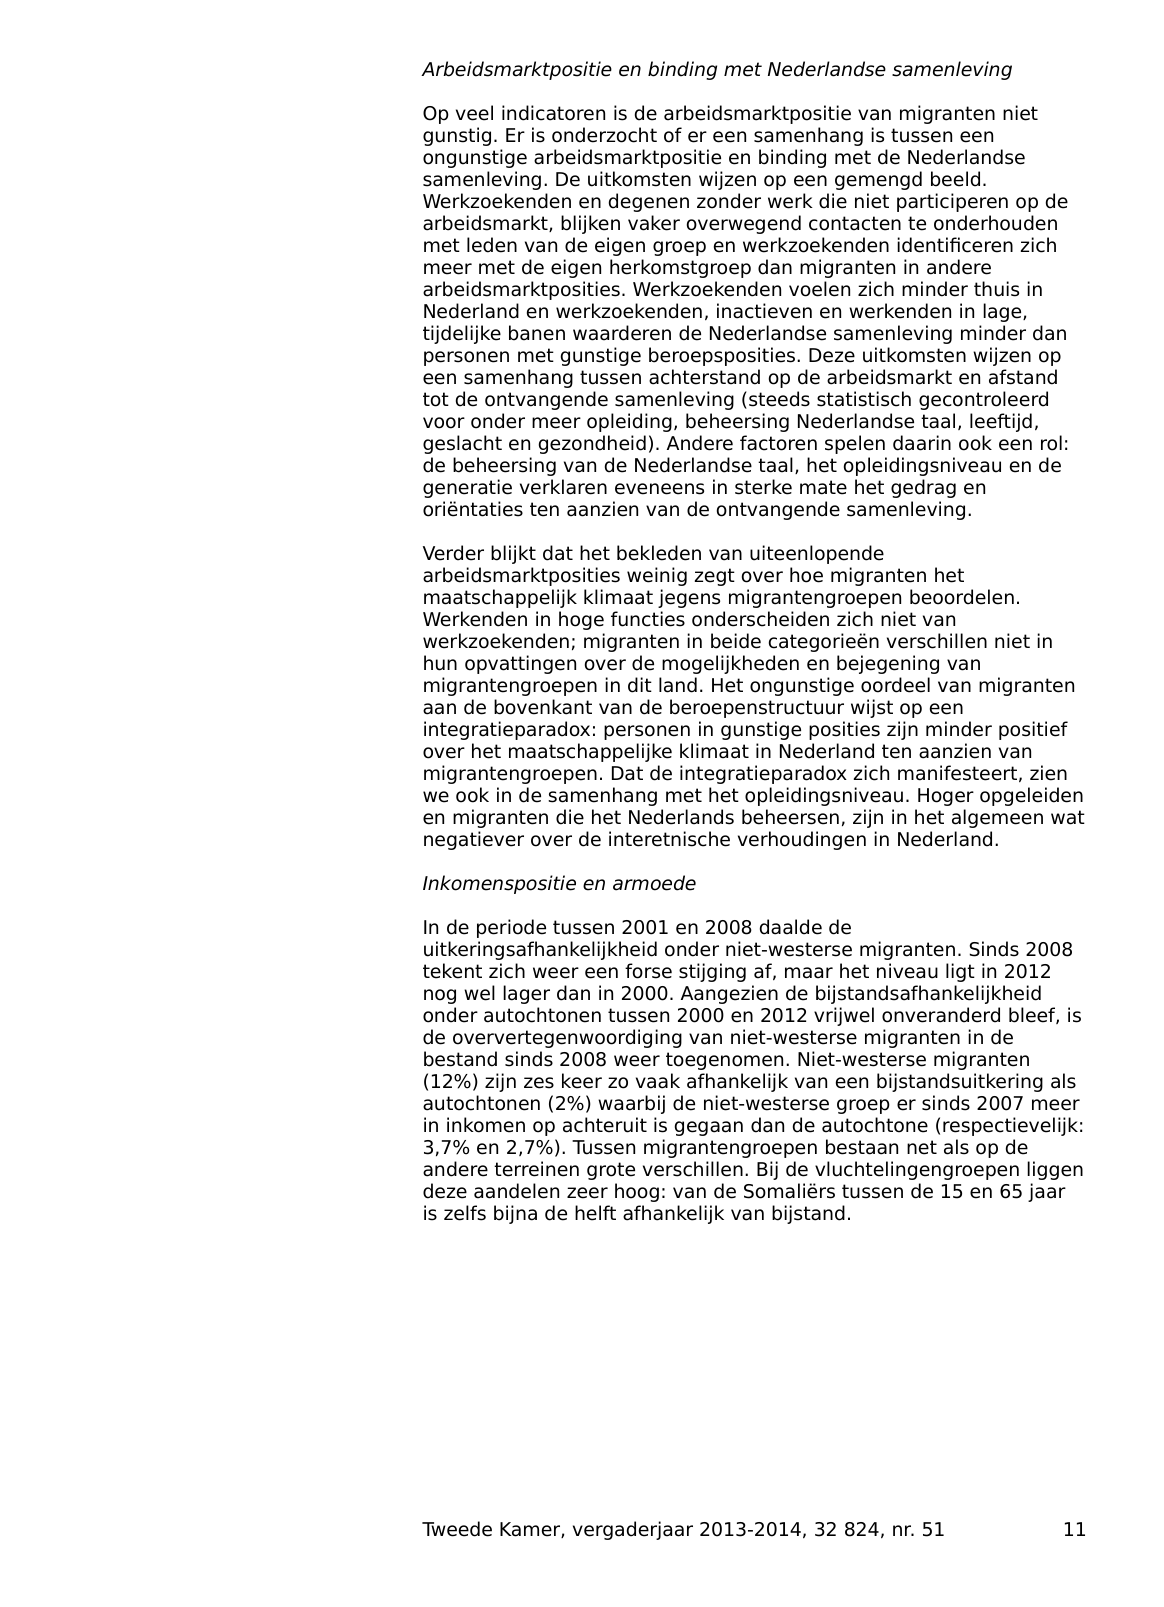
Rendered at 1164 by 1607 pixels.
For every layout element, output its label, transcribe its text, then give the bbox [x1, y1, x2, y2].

text Verder blijkt dat het bekleden van uiteenlopende arbeidsmarktposities weinig zegt over hoe migranten het maatschappelijk klimaat jegens migrantengroepen beoordelen. Werkenden in hoge functies onderscheiden zich niet van werkzoekenden; migranten in beide categorieën verschillen niet in hun opvattingen over de mogelijkheden en bejegening van migrantengroepen in dit land. Het ongunstige oordeel van migranten aan de bovenkant van de beroepenstructuur wijst op een integratieparadox: personen in gunstige posities zijn minder positief over het maatschappelijke klimaat in Nederland ten aanzien van migrantengroepen. Dat de integratieparadox zich manifesteert, zien we ook in de samenhang met het opleidingsniveau. Hoger opgeleiden en migranten die het Nederlands beheersen, zijn in het algemeen wat negatiever over de interetnische verhoudingen in Nederland. [422, 543, 1087, 851]
subtitle Arbeidsmarktpositie en binding met Nederlandse samenleving [422, 59, 1087, 81]
text Op veel indicatoren is de arbeidsmarktpositie van migranten niet gunstig. Er is onderzocht of er een samenhang is tussen een ongunstige arbeidsmarktpositie en binding met de Nederlandse samenleving. De uitkomsten wijzen op een gemengd beeld. Werkzoekenden en degenen zonder werk die niet participeren op de arbeidsmarkt, blijken vaker overwegend contacten te onderhouden met leden van de eigen groep en werkzoekenden identificeren zich meer met de eigen herkomstgroep dan migranten in andere arbeidsmarktposities. Werkzoekenden voelen zich minder thuis in Nederland en werkzoekenden, inactieven en werkenden in lage, tijdelijke banen waarderen de Nederlandse samenleving minder dan personen met gunstige beroepsposities. Deze uitkomsten wijzen op een samenhang tussen achterstand op de arbeidsmarkt en afstand tot de ontvangende samenleving (steeds statistisch gecontroleerd voor onder meer opleiding, beheersing Nederlandse taal, leeftijd, geslacht en gezondheid). Andere factoren spelen daarin ook een rol: de beheersing van de Nederlandse taal, het opleidingsniveau en de generatie verklaren eveneens in sterke mate het gedrag en oriëntaties ten aanzien van de ontvangende samenleving. [422, 103, 1087, 521]
subtitle Inkomenspositie en armoede [422, 873, 1087, 895]
text In de periode tussen 2001 en 2008 daalde de uitkeringsafhankelijkheid onder niet-westerse migranten. Sinds 2008 tekent zich weer een forse stijging af, maar het niveau ligt in 2012 nog wel lager dan in 2000. Aangezien de bijstandsafhankelijkheid onder autochtonen tussen 2000 en 2012 vrijwel onveranderd bleef, is de oververtegenwoordiging van niet-westerse migranten in de bestand sinds 2008 weer toegenomen. Niet-westerse migranten (12%) zijn zes keer zo vaak afhankelijk van een bijstandsuitkering als autochtonen (2%) waarbij de niet-westerse groep er sinds 2007 meer in inkomen op achteruit is gegaan dan de autochtone (respectievelijk: 3,7% en 2,7%). Tussen migrantengroepen bestaan net als op de andere terreinen grote verschillen. Bij de vluchtelingengroepen liggen deze aandelen zeer hoog: van de Somaliërs tussen de 15 en 65 jaar is zelfs bijna de helft afhankelijk van bijstand. [422, 917, 1087, 1225]
